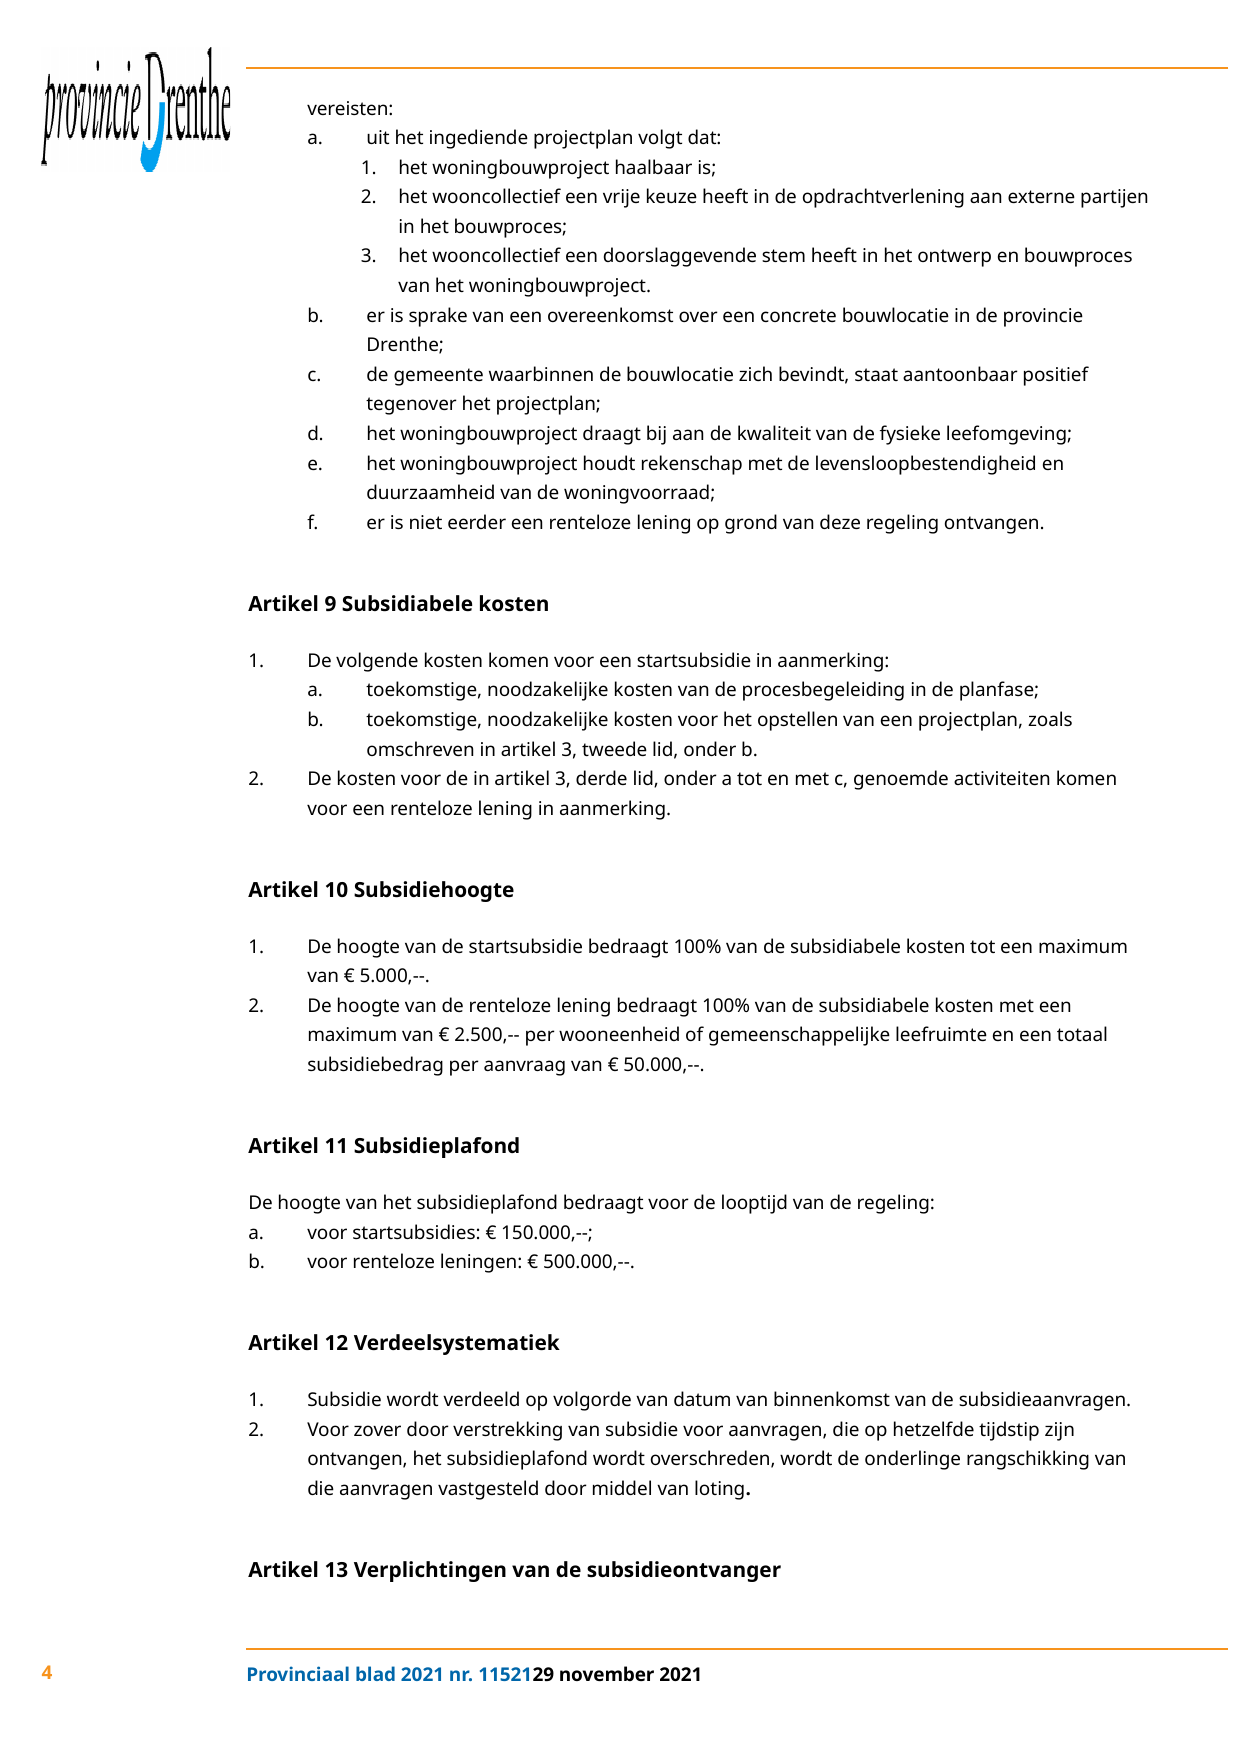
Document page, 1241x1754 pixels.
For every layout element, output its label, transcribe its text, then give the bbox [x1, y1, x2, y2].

list vereisten: [248, 95, 1152, 121]
list er is niet eerder een renteloze lening op grond van deze regeling ontvangen. [307, 509, 1152, 535]
list voor startsubsidies: € 150.000,--; [248, 1219, 1152, 1244]
list De hoogte van de startsubsidie bedraagt 100% van de subsidiabele kosten tot een maximum van € 5.000,--. [248, 933, 1152, 988]
list het woningbouwproject draagt bij aan de kwaliteit van de fysieke leefomgeving; [307, 420, 1152, 446]
list het woningbouwproject haalbaar is; [361, 154, 1152, 180]
list De kosten voor de in artikel 3, derde lid, onder a tot en met c, genoemde activiteiten komen voor een renteloze lening in aanmerking. [248, 765, 1152, 821]
text De hoogte van het subsidieplafond bedraagt voor de looptijd van de regeling: [248, 1189, 1152, 1215]
text Artikel 13 Verplichtingen van de subsidieontvanger [248, 1555, 1152, 1584]
list het wooncollectief een doorslaggevende stem heeft in het ontwerp en bouwproces van het woningbouwproject. [361, 243, 1152, 298]
list uit het ingediende projectplan volgt dat: [307, 124, 1152, 150]
list het woningbouwproject houdt rekenschap met de levensloopbestendigheid en duurzaamheid van de woningvoorraad; [307, 450, 1152, 505]
list Voor zover door verstrekking van subsidie voor aanvragen, die op hetzelfde tijdstip zijn ontvangen, het subsidieplafond wordt overschreden, wordt de onderlinge rangschikking van die aanvragen vastgesteld door middel van loting. [248, 1416, 1152, 1501]
text Artikel 9 Subsidiabele kosten [248, 589, 1152, 617]
list er is sprake van een overeenkomst over een concrete bouwlocatie in de provincie Drenthe; [307, 302, 1152, 357]
text Artikel 12 Verdeelsystematiek [248, 1328, 1152, 1357]
picture [41, 47, 231, 172]
list toekomstige, noodzakelijke kosten voor het opstellen van een projectplan, zoals omschreven in artikel 3, tweede lid, onder b. [307, 706, 1152, 761]
list de gemeente waarbinnen de bouwlocatie zich bevindt, staat aantoonbaar positief tegenover het projectplan; [307, 361, 1152, 416]
list het wooncollectief een vrije keuze heeft in de opdrachtverlening aan externe partijen in het bouwproces; [361, 183, 1152, 239]
text Artikel 10 Subsidiehoogte [248, 875, 1152, 903]
list Subsidie wordt verdeeld op volgorde van datum van binnenkomst van de subsidieaanvragen. [248, 1386, 1152, 1412]
list De volgende kosten komen voor een startsubsidie in aanmerking: [248, 647, 1152, 673]
list De hoogte van de renteloze lening bedraagt 100% van de subsidiabele kosten met een maximum van € 2.500,-- per wooneenheid of gemeenschappelijke leefruimte en een totaal subsidiebedrag per aanvraag van € 50.000,--. [248, 992, 1152, 1077]
text Artikel 11 Subsidieplafond [248, 1131, 1152, 1160]
list voor renteloze leningen: € 500.000,--. [248, 1248, 1152, 1274]
list toekomstige, noodzakelijke kosten van de procesbegeleiding in de planfase; [307, 677, 1152, 702]
